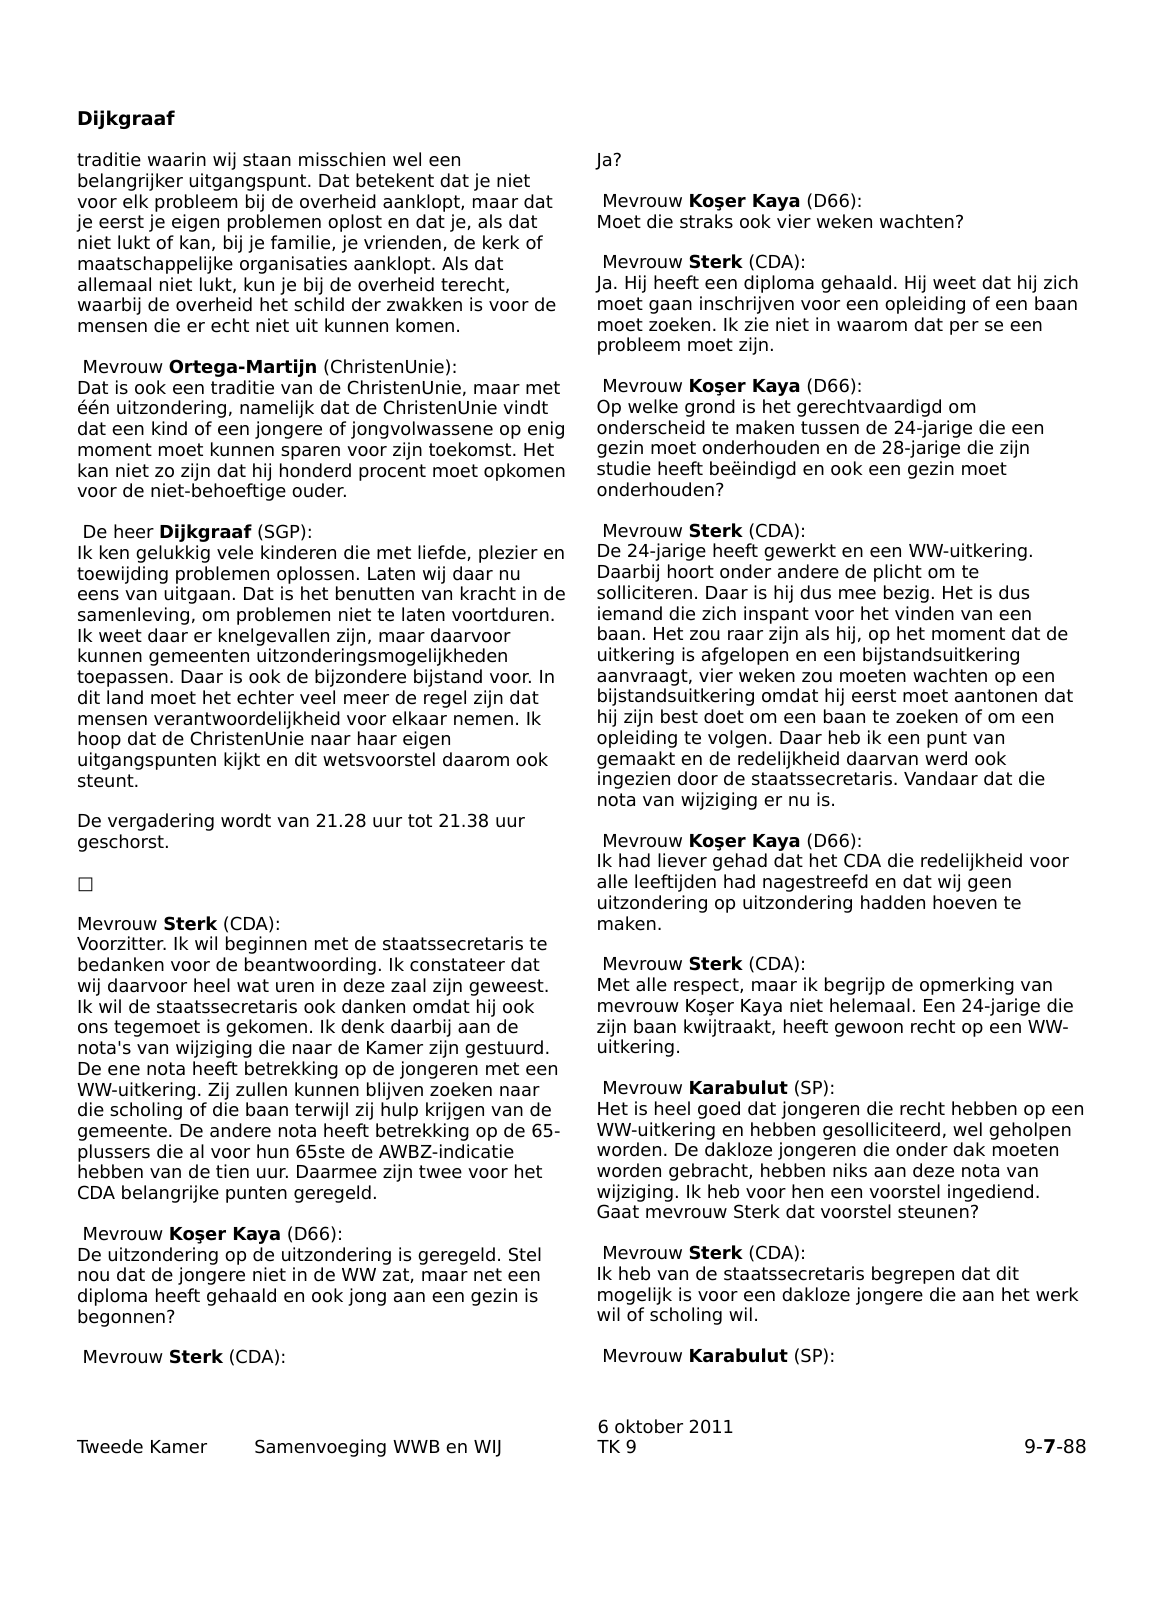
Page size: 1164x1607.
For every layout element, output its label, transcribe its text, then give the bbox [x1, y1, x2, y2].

text Mevrouw Koşer Kaya (D66): [596, 831, 1087, 851]
text Mevrouw Sterk (CDA): [596, 1243, 1087, 1264]
text Ja? [596, 150, 1087, 171]
text Dat is ook een traditie van de ChristenUnie, maar met één uitzondering, namelijk dat de ChristenUnie vindt dat een kind of een jongere of jongvolwassene op enig moment moet kunnen sparen voor zijn toekomst. Het kan niet zo zijn dat hij honderd procent moet opkomen voor de niet-behoeftige ouder. [77, 377, 567, 502]
text Ik ken gelukkig vele kinderen die met liefde, plezier en toewijding problemen oplossen. Laten wij daar nu eens van uitgaan. Dat is het benutten van kracht in de samenleving, om problemen niet te laten voortduren. Ik weet daar er knelgevallen zijn, maar daarvoor kunnen gemeenten uitzonderingsmogelijkheden toepassen. Daar is ook de bijzondere bijstand voor. In dit land moet het echter veel meer de regel zijn dat mensen verantwoordelijkheid voor elkaar nemen. Ik hoop dat de ChristenUnie naar haar eigen uitgangspunten kijkt en dit wetsvoorstel daarom ook steunt. [77, 543, 567, 791]
text De 24-jarige heeft gewerkt en een WW-uitkering. Daarbij hoort onder andere de plicht om te solliciteren. Daar is hij dus mee bezig. Het is dus iemand die zich inspant voor het vinden van een baan. Het zou raar zijn als hij, op het moment dat de uitkering is afgelopen en een bijstandsuitkering aanvraagt, vier weken zou moeten wachten op een bijstandsuitkering omdat hij eerst moet aantonen dat hij zijn best doet om een baan te zoeken of om een opleiding te volgen. Daar heb ik een punt van gemaakt en de redelijkheid daarvan werd ook ingezien door de staatssecretaris. Vandaar dat die nota van wijziging er nu is. [596, 541, 1087, 811]
text Ja. Hij heeft een diploma gehaald. Hij weet dat hij zich moet gaan inschrijven voor een opleiding of een baan moet zoeken. Ik zie niet in waarom dat per se een probleem moet zijn. [596, 273, 1087, 356]
text De vergadering wordt van 21.28 uur tot 21.38 uur geschorst. [77, 811, 567, 853]
text Mevrouw Sterk (CDA): [77, 913, 567, 934]
text □ [77, 873, 567, 893]
text Mevrouw Sterk (CDA): [596, 252, 1087, 273]
text Voorzitter. Ik wil beginnen met de staatssecretaris te bedanken voor de beantwoording. Ik constateer dat wij daarvoor heel wat uren in deze zaal zijn geweest. Ik wil de staatssecretaris ook danken omdat hij ook ons tegemoet is gekomen. Ik denk daarbij aan de nota's van wijziging die naar de Kamer zijn gestuurd. De ene nota heeft betrekking op de jongeren met een WW-uitkering. Zij zullen kunnen blijven zoeken naar die scholing of die baan terwijl zij hulp krijgen van de gemeente. De andere nota heeft betrekking op de 65-plussers die al voor hun 65ste de AWBZ-indicatie hebben van de tien uur. Daarmee zijn twee voor het CDA belangrijke punten geregeld. [77, 934, 567, 1204]
text Op welke grond is het gerechtvaardigd om onderscheid te maken tussen de 24-jarige die een gezin moet onderhouden en de 28-jarige die zijn studie heeft beëindigd en ook een gezin moet onderhouden? [596, 397, 1087, 500]
text Moet die straks ook vier weken wachten? [596, 212, 1087, 232]
text Mevrouw Karabulut (SP): [596, 1346, 1087, 1367]
text Met alle respect, maar ik begrijp de opmerking van mevrouw Koşer Kaya niet helemaal. Een 24-jarige die zijn baan kwijtraakt, heeft gewoon recht op een WW-uitkering. [596, 975, 1087, 1058]
text Mevrouw Karabulut (SP): [596, 1078, 1087, 1099]
text Mevrouw Sterk (CDA): [77, 1347, 567, 1368]
text Mevrouw Ortega-Martijn (ChristenUnie): [77, 357, 567, 377]
text Ik heb van de staatssecretaris begrepen dat dit mogelijk is voor een dakloze jongere die aan het werk wil of scholing wil. [596, 1264, 1087, 1326]
text Mevrouw Koşer Kaya (D66): [596, 376, 1087, 397]
text Ik had liever gehad dat het CDA die redelijkheid voor alle leeftijden had nagestreefd en dat wij geen uitzondering op uitzondering hadden hoeven te maken. [596, 851, 1087, 934]
text De uitzondering op de uitzondering is geregeld. Stel nou dat de jongere niet in de WW zat, maar net een diploma heeft gehaald en ook jong aan een gezin is begonnen? [77, 1244, 567, 1327]
text Mevrouw Koşer Kaya (D66): [596, 191, 1087, 212]
text Mevrouw Sterk (CDA): [596, 954, 1087, 975]
text De heer Dijkgraaf (SGP): [77, 522, 567, 543]
text Het is heel goed dat jongeren die recht hebben op een WW-uitkering en hebben gesolliciteerd, wel geholpen worden. De dakloze jongeren die onder dak moeten worden gebracht, hebben niks aan deze nota van wijziging. Ik heb voor hen een voorstel ingediend. Gaat mevrouw Sterk dat voorstel steunen? [596, 1099, 1087, 1223]
text Mevrouw Koşer Kaya (D66): [77, 1224, 567, 1244]
text Mevrouw Sterk (CDA): [596, 520, 1087, 541]
text traditie waarin wij staan misschien wel een belangrijker uitgangspunt. Dat betekent dat je niet voor elk probleem bij de overheid aanklopt, maar dat je eerst je eigen problemen oplost en dat je, als dat niet lukt of kan, bij je familie, je vrienden, de kerk of maatschappelijke organisaties aanklopt. Als dat allemaal niet lukt, kun je bij de overheid terecht, waarbij de overheid het schild der zwakken is voor de mensen die er echt niet uit kunnen komen. [77, 150, 567, 337]
